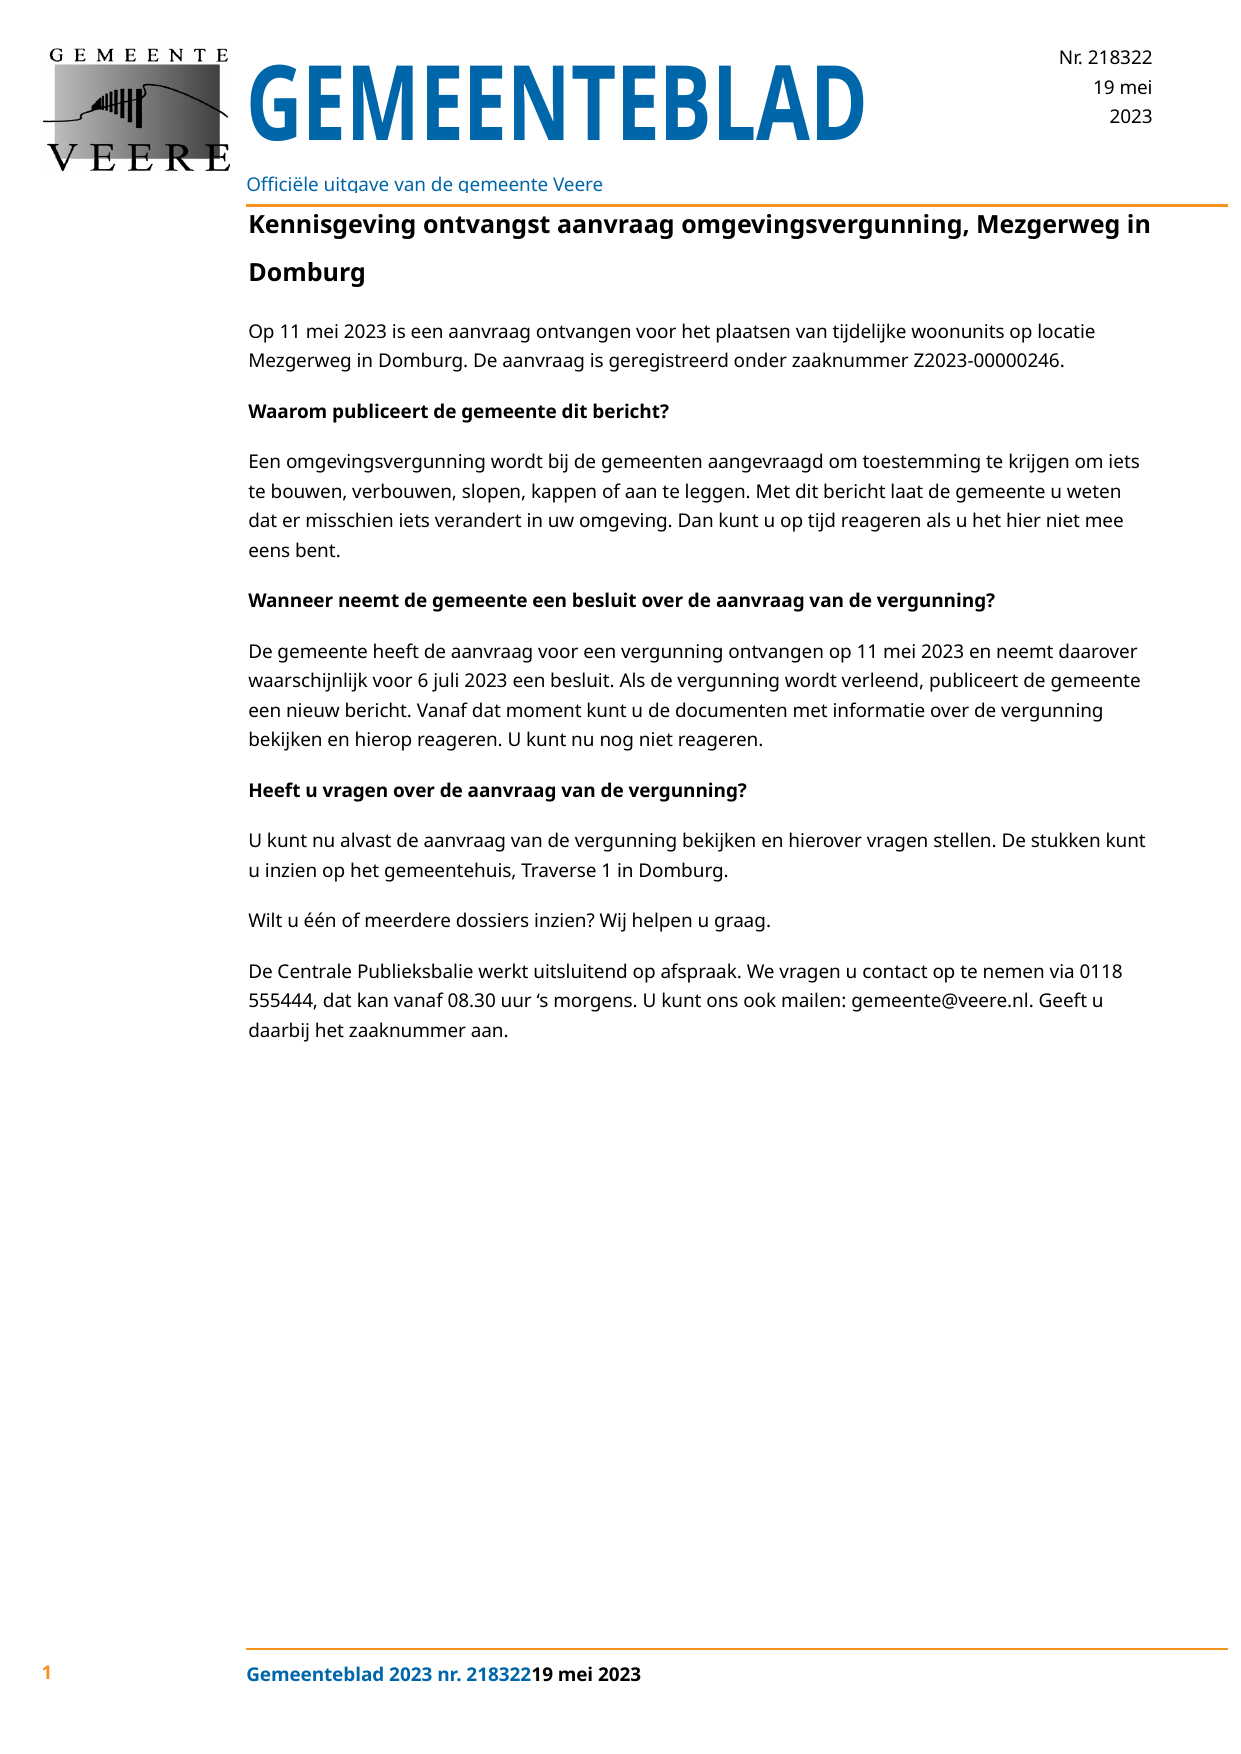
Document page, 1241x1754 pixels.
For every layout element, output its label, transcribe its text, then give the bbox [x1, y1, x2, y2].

picture [41, 47, 231, 172]
text Een omgevingsvergunning wordt bij de gemeenten aangevraagd om toestemming te krijgen om iets te bouwen, verbouwen, slopen, kappen of aan te leggen. Met dit bericht laat de gemeente u weten dat er misschien iets verandert in uw omgeving. Dan kunt u op tijd reageren als u het hier niet mee eens bent. [248, 448, 1152, 563]
text Op 11 mei 2023 is een aanvraag ontvangen voor het plaatsen van tijdelijke woonunits op locatie Mezgerweg in Domburg. De aanvraag is geregistreerd onder zaaknummer Z2023-00000246. [248, 318, 1152, 373]
text De Centrale Publieksbalie werkt uitsluitend op afspraak. We vragen u contact op te nemen via 0118 555444, dat kan vanaf 08.30 uur ‘s morgens. U kunt ons ook mailen: gemeente@veere.nl. Geeft u daarbij het zaaknummer aan. [248, 958, 1152, 1043]
text Heeft u vragen over de aanvraag van de vergunning? [248, 777, 1152, 803]
text Wanneer neemt de gemeente een besluit over de aanvraag van de vergunning? [248, 587, 1152, 613]
text Waarom publiceert de gemeente dit bericht? [248, 398, 1152, 424]
text Kennisgeving ontvangst aanvraag omgevingsvergunning, Mezgerweg in Domburg [248, 207, 1152, 288]
text Wilt u één of meerdere dossiers inzien? Wij helpen u graag. [248, 907, 1152, 933]
text De gemeente heeft de aanvraag voor een vergunning ontvangen op 11 mei 2023 en neemt daarover waarschijnlijk voor 6 juli 2023 een besluit. Als de vergunning wordt verleend, publiceert de gemeente een nieuw bericht. Vanaf dat moment kunt u de documenten met informatie over de vergunning bekijken en hierop reageren. U kunt nu nog niet reageren. [248, 638, 1152, 752]
text U kunt nu alvast de aanvraag van de vergunning bekijken en hierover vragen stellen. De stukken kunt u inzien op het gemeentehuis, Traverse 1 in Domburg. [248, 827, 1152, 883]
